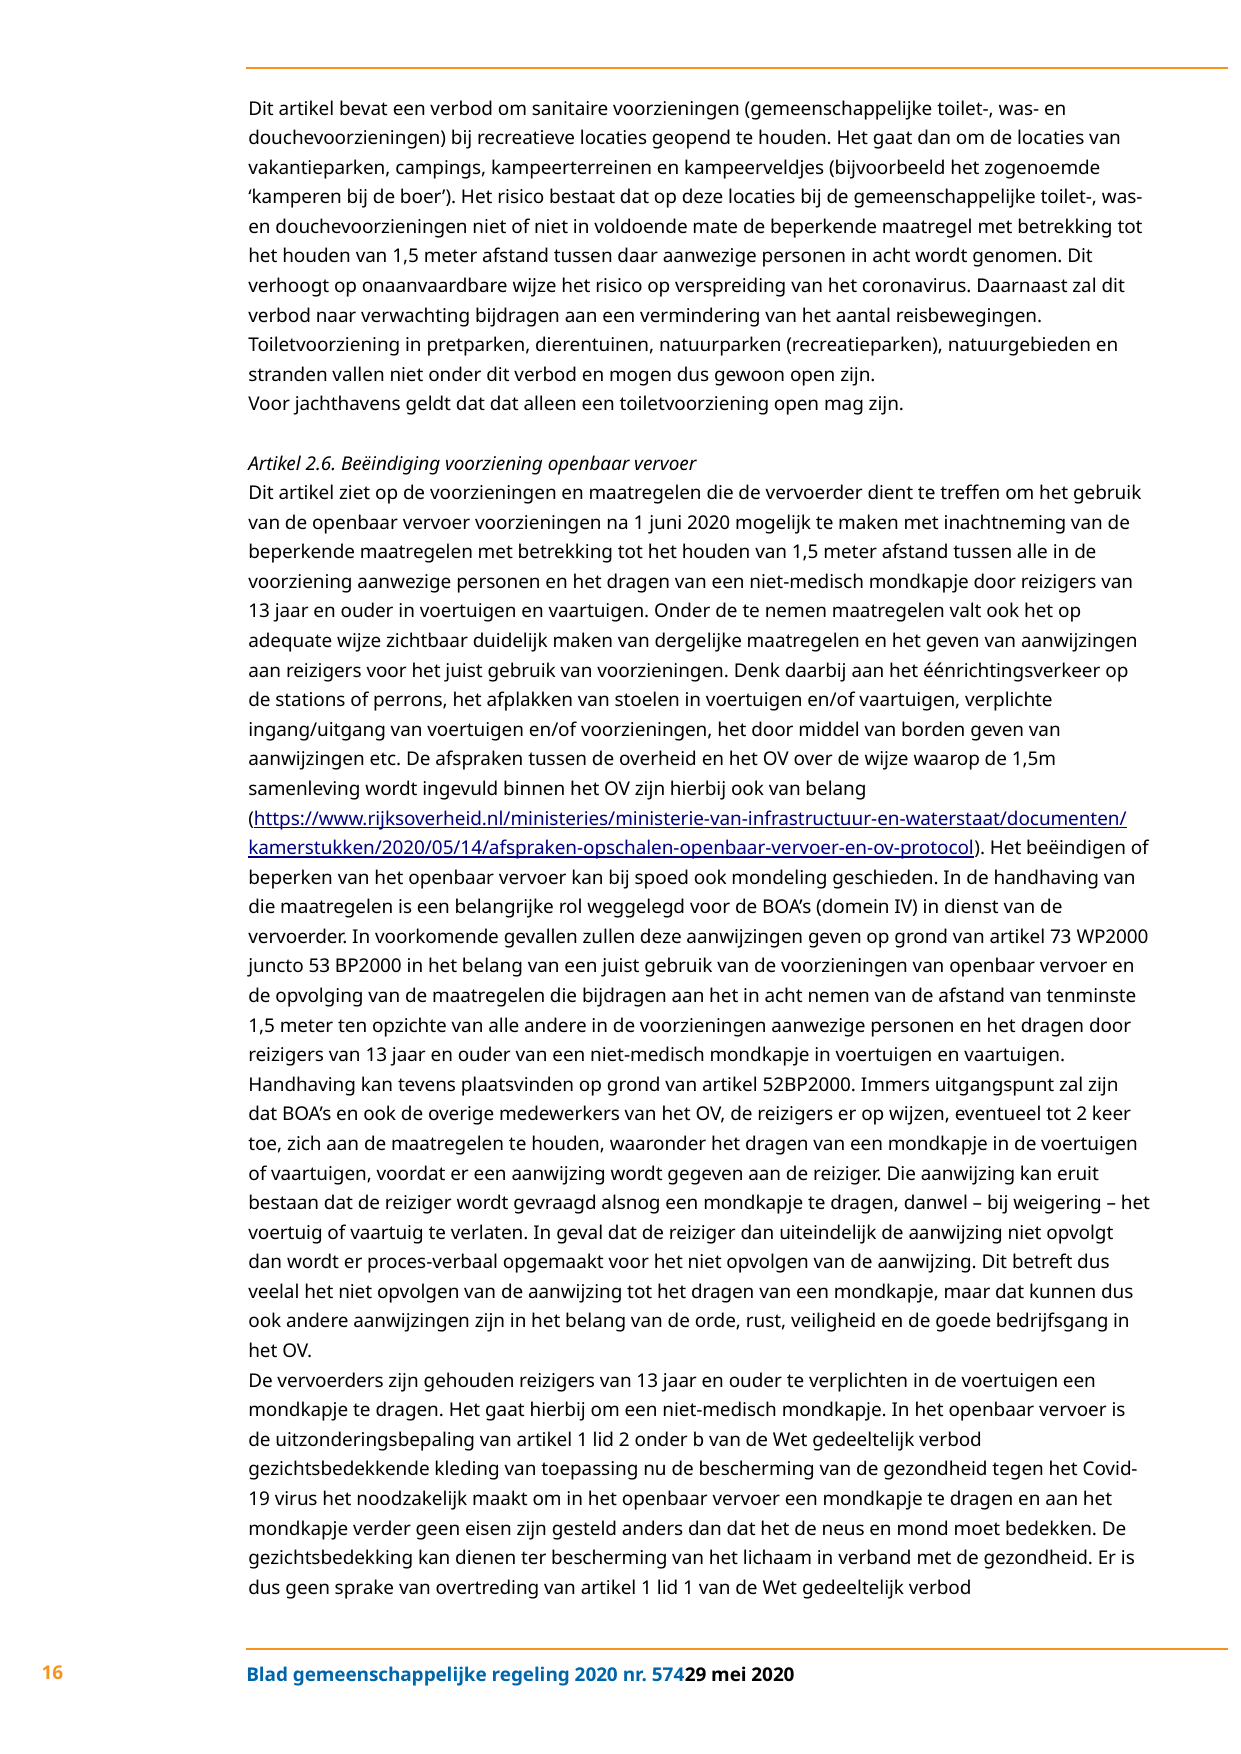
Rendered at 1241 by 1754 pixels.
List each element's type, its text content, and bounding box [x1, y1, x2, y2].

text De vervoerders zijn gehouden reizigers van 13 jaar en ouder te verplichten in de voertuigen een mondkapje te dragen. Het gaat hierbij om een niet-medisch mondkapje. In het openbaar vervoer is de uitzonderingsbepaling van artikel 1 lid 2 onder b van de Wet gedeeltelijk verbod gezichtsbedekkende kleding van toepassing nu de bescherming van de gezondheid tegen het Covid-19 virus het noodzakelijk maakt om in het openbaar vervoer een mondkapje te dragen en aan het mondkapje verder geen eisen zijn gesteld anders dan dat het de neus en mond moet bedekken. De gezichtsbedekking kan dienen ter bescherming van het lichaam in verband met de gezondheid. Er is dus geen sprake van overtreding van artikel 1 lid 1 van de Wet gedeeltelijk verbod [248, 1367, 1152, 1600]
text Voor jachthavens geldt dat dat alleen een toiletvoorziening open mag zijn. [248, 391, 1152, 416]
picture [41, 47, 231, 172]
text Dit artikel bevat een verbod om sanitaire voorzieningen (gemeenschappelijke toilet-, was- en douchevoorzieningen) bij recreatieve locaties geopend te houden. Het gaat dan om de locaties van vakantieparken, campings, kampeerterreinen en kampeerveldjes (bijvoorbeeld het zogenoemde ‘kamperen bij de boer’). Het risico bestaat dat op deze locaties bij de gemeenschappelijke toilet-, was- en douchevoorzieningen niet of niet in voldoende mate de beperkende maatregel met betrekking tot het houden van 1,5 meter afstand tussen daar aanwezige personen in acht wordt genomen. Dit verhoogt op onaanvaardbare wijze het risico op verspreiding van het coronavirus. Daarnaast zal dit verbod naar verwachting bijdragen aan een vermindering van het aantal reisbewegingen. [248, 95, 1152, 328]
text Toiletvoorziening in pretparken, dierentuinen, natuurparken (recreatieparken), natuurgebieden en stranden vallen niet onder dit verbod en mogen dus gewoon open zijn. [248, 331, 1152, 387]
text Artikel 2.6. Beëindiging voorziening openbaar vervoer [248, 450, 1152, 476]
text Dit artikel ziet op de voorzieningen en maatregelen die de vervoerder dient te treffen om het gebruik van de openbaar vervoer voorzieningen na 1 juni 2020 mogelijk te maken met inachtneming van de beperkende maatregelen met betrekking tot het houden van 1,5 meter afstand tussen alle in de voorziening aanwezige personen en het dragen van een niet-medisch mondkapje door reizigers van 13 jaar en ouder in voertuigen en vaartuigen. Onder de te nemen maatregelen valt ook het op adequate wijze zichtbaar duidelijk maken van dergelijke maatregelen en het geven van aanwijzingen aan reizigers voor het juist gebruik van voorzieningen. Denk daarbij aan het éénrichtingsverkeer op de stations of perrons, het afplakken van stoelen in voertuigen en/of vaartuigen, verplichte ingang/uitgang van voertuigen en/of voorzieningen, het door middel van borden geven van aanwijzingen etc. De afspraken tussen de overheid en het OV over de wijze waarop de 1,5m samenleving wordt ingevuld binnen het OV zijn hierbij ook van belang (https://www.rijksoverheid.nl/ministeries/ministerie-van-infrastructuur-en-waterstaat/documenten/kamerstukken/2020/05/14/afspraken-opschalen-openbaar-vervoer-en-ov-protocol). Het beëindigen of beperken van het openbaar vervoer kan bij spoed ook mondeling geschieden. In de handhaving van die maatregelen is een belangrijke rol weggelegd voor de BOA’s (domein IV) in dienst van de vervoerder. In voorkomende gevallen zullen deze aanwijzingen geven op grond van artikel 73 WP2000 juncto 53 BP2000 in het belang van een juist gebruik van de voorzieningen van openbaar vervoer en de opvolging van de maatregelen die bijdragen aan het in acht nemen van de afstand van tenminste 1,5 meter ten opzichte van alle andere in de voorzieningen aanwezige personen en het dragen door reizigers van 13 jaar en ouder van een niet-medisch mondkapje in voertuigen en vaartuigen. Handhaving kan tevens plaatsvinden op grond van artikel 52BP2000. Immers uitgangspunt zal zijn dat BOA’s en ook de overige medewerkers van het OV, de reizigers er op wijzen, eventueel tot 2 keer toe, zich aan de maatregelen te houden, waaronder het dragen van een mondkapje in de voertuigen of vaartuigen, voordat er een aanwijzing wordt gegeven aan de reiziger. Die aanwijzing kan eruit bestaan dat de reiziger wordt gevraagd alsnog een mondkapje te dragen, danwel – bij weigering – het voertuig of vaartuig te verlaten. In geval dat de reiziger dan uiteindelijk de aanwijzing niet opvolgt dan wordt er proces-verbaal opgemaakt voor het niet opvolgen van de aanwijzing. Dit betreft dus veelal het niet opvolgen van de aanwijzing tot het dragen van een mondkapje, maar dat kunnen dus ook andere aanwijzingen zijn in het belang van de orde, rust, veiligheid en de goede bedrijfsgang in het OV. [248, 479, 1152, 1363]
